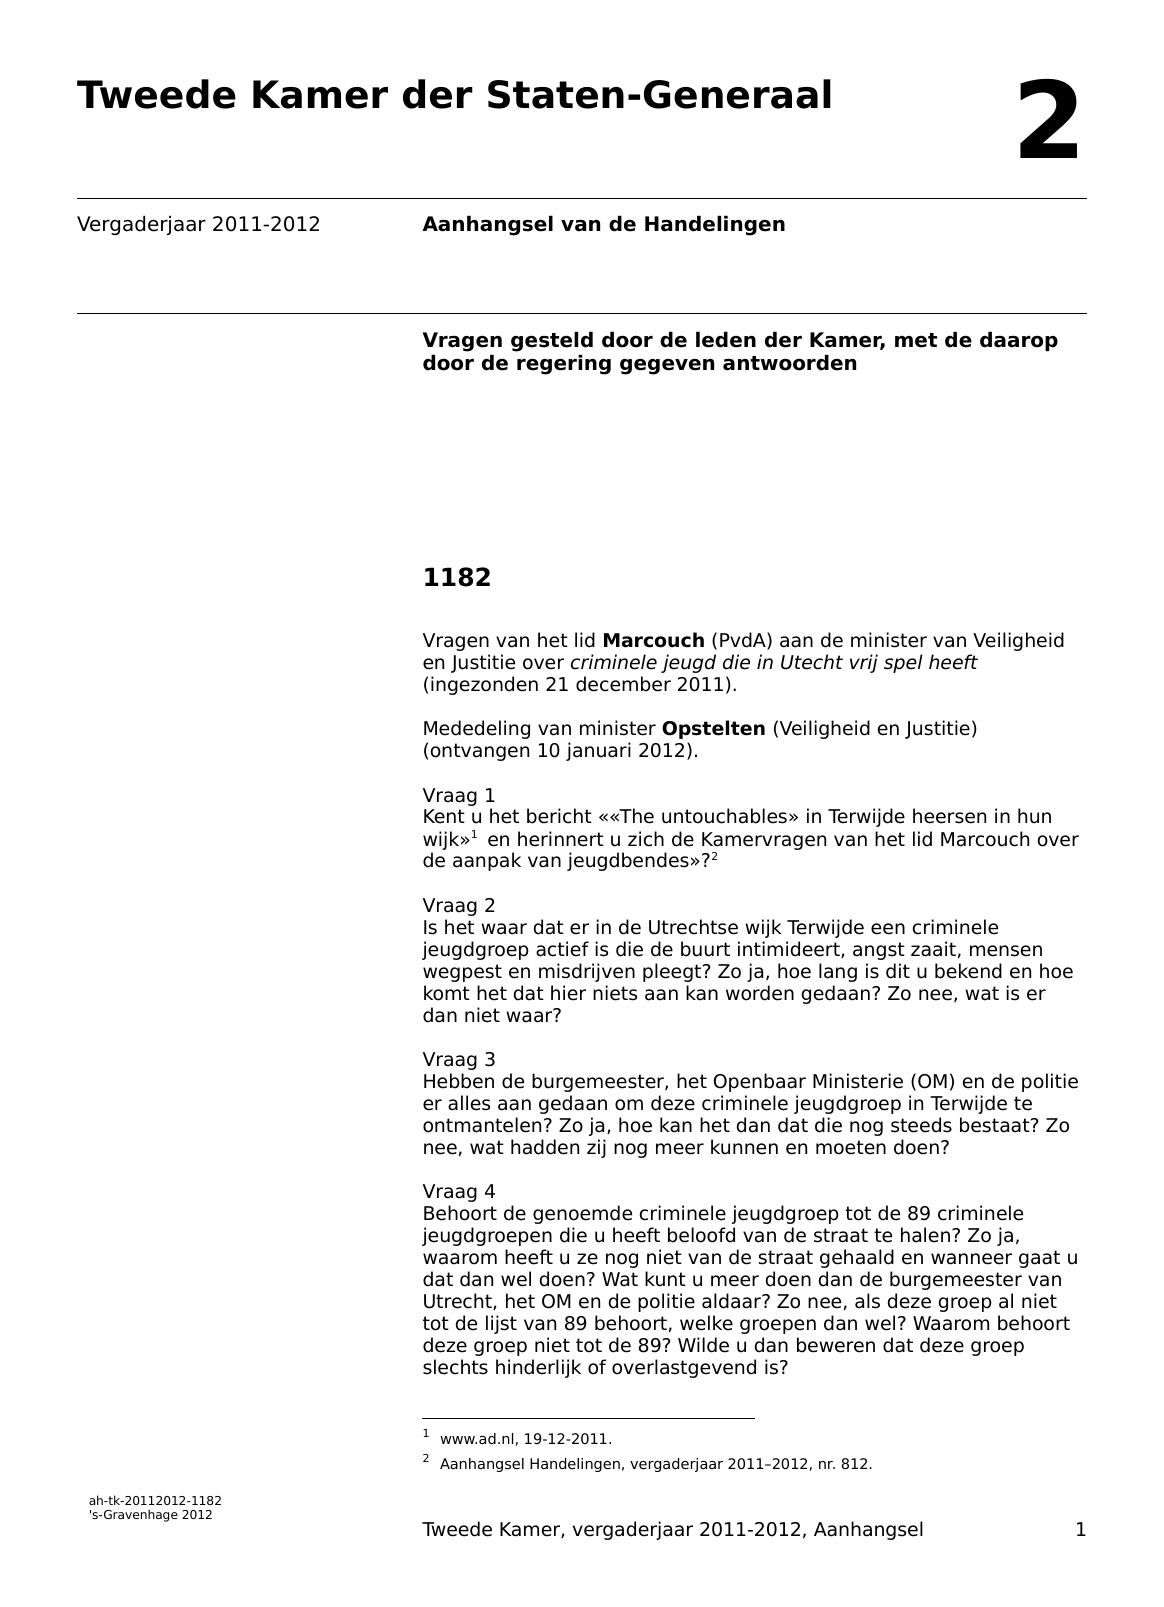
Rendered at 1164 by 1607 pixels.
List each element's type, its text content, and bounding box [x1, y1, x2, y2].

text Vraag 3 [422, 1049, 1087, 1071]
table_header Tweede Kamer der Staten-Generaal [77, 59, 886, 198]
text Is het waar dat er in de Utrechtse wijk Terwijde een criminele jeugdgroep actief is die de buurt intimideert, angst zaait, mensen wegpest en misdrijven pleegt? Zo ja, hoe lang is dit u bekend en hoe komt het dat hier niets aan kan worden gedaan? Zo nee, wat is er dan niet waar? [422, 917, 1087, 1026]
text 1182 [422, 563, 1087, 592]
text Vraag 4 [422, 1181, 1087, 1203]
text Vraag 2 [422, 894, 1087, 917]
text Vraag 1 [422, 784, 1087, 806]
table_header 2 [886, 59, 1087, 198]
text Mededeling van minister Opstelten (Veiligheid en Justitie) (ontvangen 10 januari 2012). [422, 718, 1087, 762]
text ah-tk-20112012-1182 [88, 1494, 323, 1508]
text 's-Gravenhage 2012 [88, 1508, 323, 1522]
table_cell [77, 314, 422, 375]
table_cell Vergaderjaar 2011-2012 [77, 199, 422, 313]
text Behoort de genoemde criminele jeugdgroep tot de 89 criminele jeugdgroepen die u heeft beloofd van de straat te halen? Zo ja, waarom heeft u ze nog niet van de straat gehaald en wanneer gaat u dat dan wel doen? Wat kunt u meer doen dan de burgemeester van Utrecht, het OM en de politie aldaar? Zo nee, als deze groep al niet tot de lijst van 89 behoort, welke groepen dan wel? Waarom behoort deze groep niet tot de 89? Wilde u dan beweren dat deze groep slechts hinderlijk of overlastgevend is? [422, 1203, 1087, 1378]
text Vragen van het lid Marcouch (PvdA) aan de minister van Veiligheid en Justitie over criminele jeugd die in Utecht vrij spel heeft (ingezonden 21 december 2011). [422, 630, 1087, 696]
text www.ad.nl, 19-12-2011. [422, 1427, 1087, 1449]
table_cell Aanhangsel van de Handelingen [422, 199, 1087, 313]
table_cell Vragen gesteld door de leden der Kamer, met de daarop door de regering gegeven antwoorden [422, 314, 1087, 375]
text Aanhangsel Handelingen, vergaderjaar 2011–2012, nr. 812. [422, 1452, 1087, 1474]
text Hebben de burgemeester, het Openbaar Ministerie (OM) en de politie er alles aan gedaan om deze criminele jeugdgroep in Terwijde te ontmantelen? Zo ja, hoe kan het dan dat die nog steeds bestaat? Zo nee, wat hadden zij nog meer kunnen en moeten doen? [422, 1071, 1087, 1158]
text Kent u het bericht ««The untouchables» in Terwijde heersen in hun wijk» en herinnert u zich de Kamervragen van het lid Marcouch over de aanpak van jeugdbendes»? [422, 806, 1087, 872]
